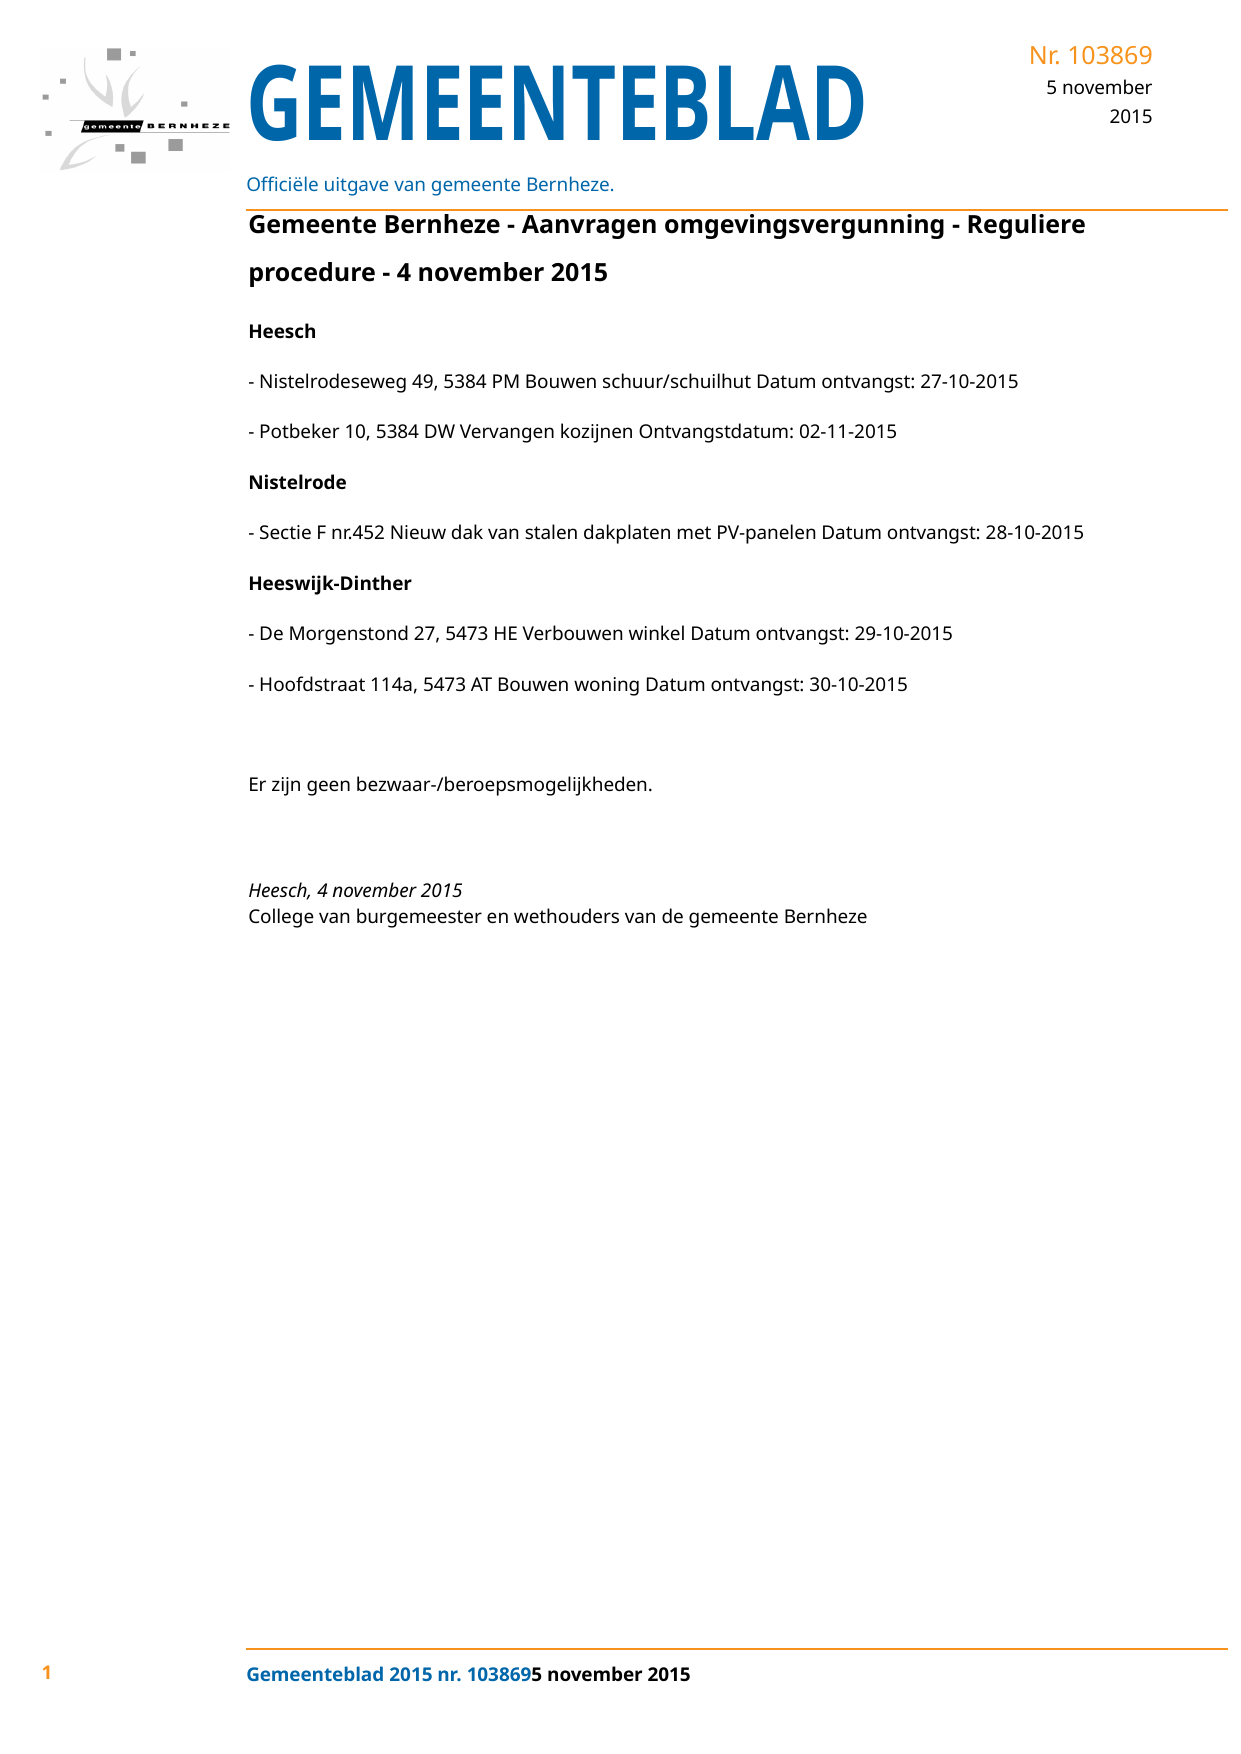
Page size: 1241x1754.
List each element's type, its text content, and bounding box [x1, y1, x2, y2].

text Heeswijk-Dinther [248, 570, 1152, 596]
text - Hoofdstraat 114a, 5473 AT Bouwen woning Datum ontvangst: 30-10-2015 [248, 671, 1152, 697]
text College van burgemeester en wethouders van de gemeente Bernheze [248, 903, 1152, 929]
text Gemeente Bernheze - Aanvragen omgevingsvergunning - Reguliere procedure - 4 november 2015 [248, 211, 1152, 288]
text - Potbeker 10, 5384 DW Vervangen kozijnen Ontvangstdatum: 02-11-2015 [248, 419, 1152, 444]
text Er zijn geen bezwaar-/beroepsmogelijkheden. [248, 772, 1152, 797]
text Heesch, 4 november 2015 [248, 877, 1152, 903]
picture [41, 47, 231, 172]
text Heesch [248, 318, 1152, 344]
text - De Morgenstond 27, 5473 HE Verbouwen winkel Datum ontvangst: 29-10-2015 [248, 620, 1152, 646]
text Nistelrode [248, 469, 1152, 495]
text - Sectie F nr.452 Nieuw dak van stalen dakplaten met PV-panelen Datum ontvangst: 28-10-2015 [248, 519, 1152, 545]
text - Nistelrodeseweg 49, 5384 PM Bouwen schuur/schuilhut Datum ontvangst: 27-10-2015 [248, 368, 1152, 394]
